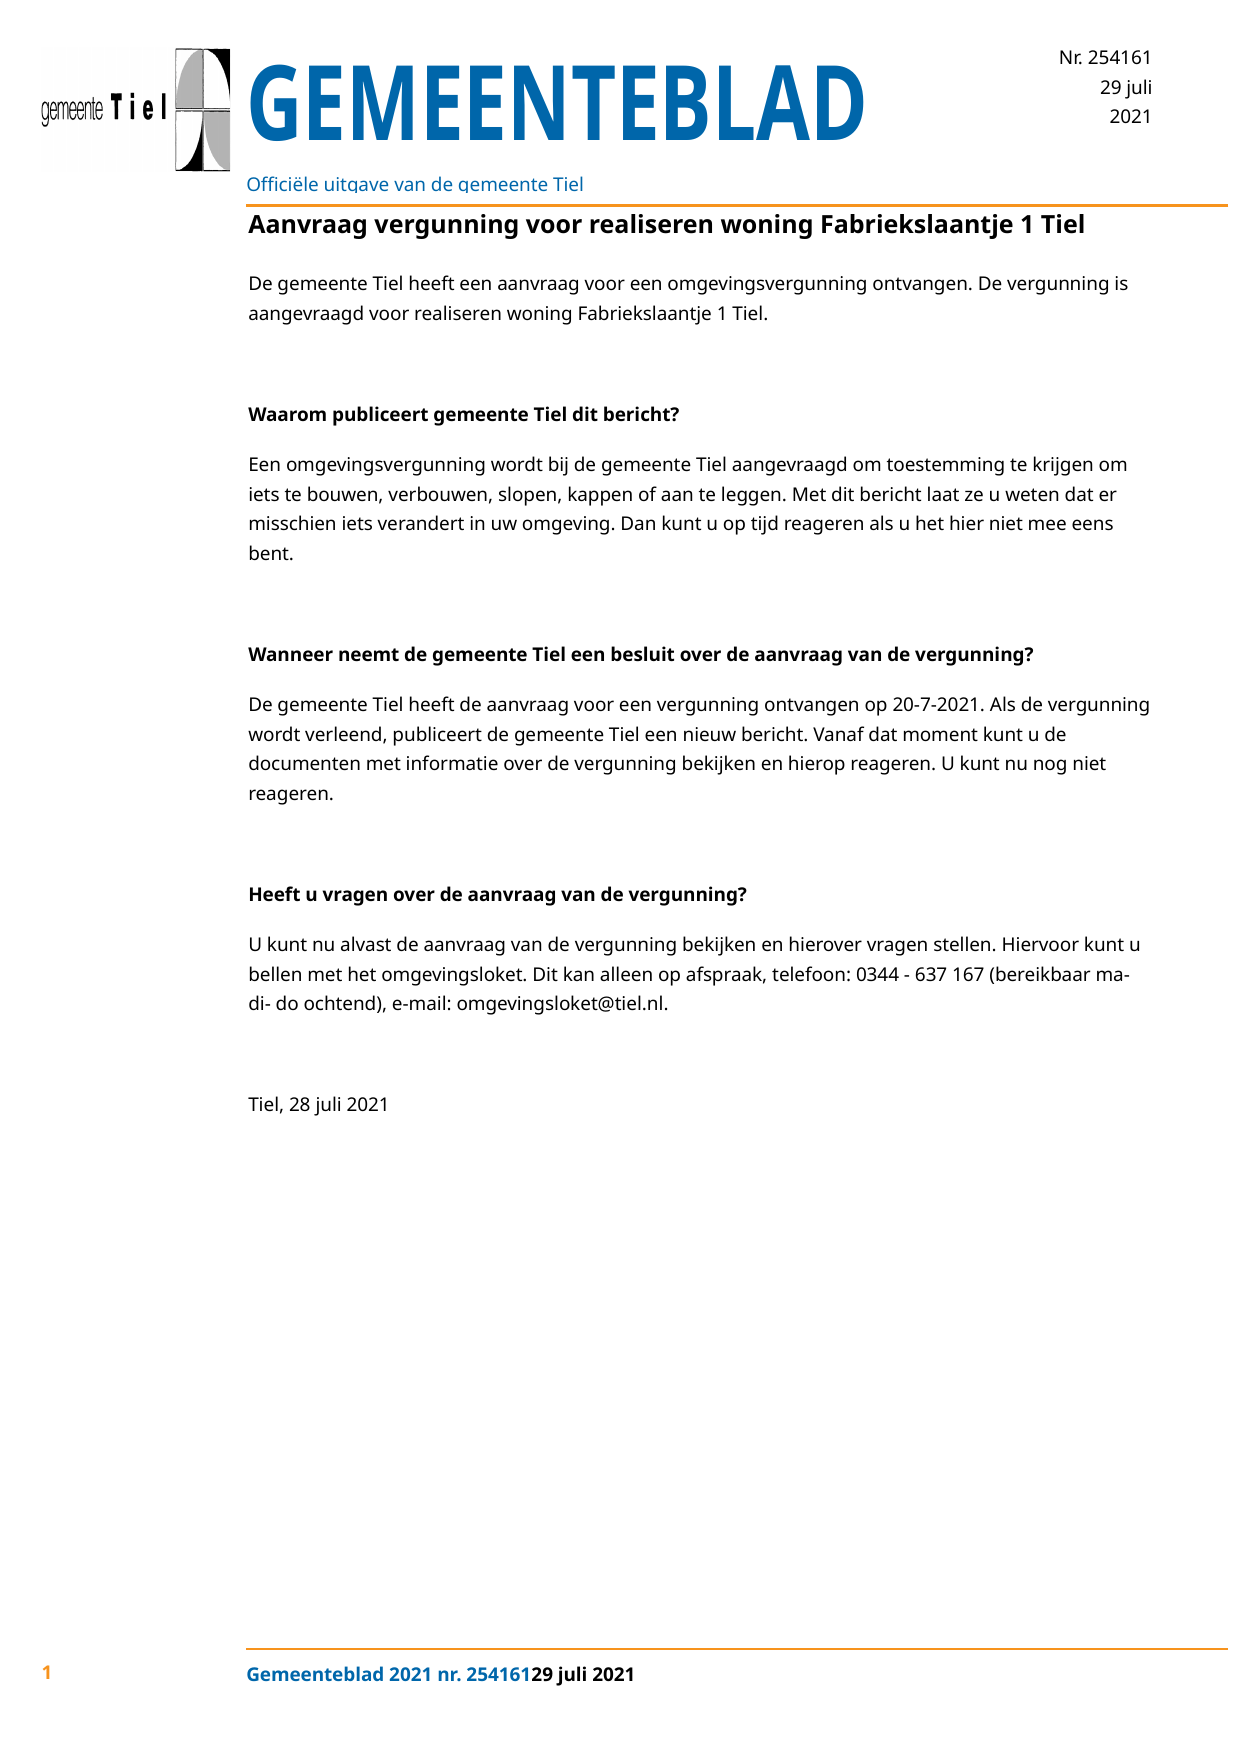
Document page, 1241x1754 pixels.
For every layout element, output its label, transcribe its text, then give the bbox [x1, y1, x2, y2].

text Tiel, 28 juli 2021 [248, 1091, 1152, 1117]
text Waarom publiceert gemeente Tiel dit bericht? [248, 401, 1152, 426]
picture [41, 47, 231, 172]
text U kunt nu alvast de aanvraag van de vergunning bekijken en hierover vragen stellen. Hiervoor kunt u bellen met het omgevingsloket. Dit kan alleen op afspraak, telefoon: 0344 - 637 167 (bereikbaar ma-di- do ochtend), e-mail: omgevingsloket@tiel.nl. [248, 931, 1152, 1016]
text De gemeente Tiel heeft de aanvraag voor een vergunning ontvangen op 20-7-2021. Als de vergunning wordt verleend, publiceert de gemeente Tiel een nieuw bericht. Vanaf dat moment kunt u de documenten met informatie over de vergunning bekijken en hierop reageren. U kunt nu nog niet reageren. [248, 691, 1152, 806]
text Heeft u vragen over de aanvraag van de vergunning? [248, 881, 1152, 906]
text De gemeente Tiel heeft een aanvraag voor een omgevingsvergunning ontvangen. De vergunning is aangevraagd voor realiseren woning Fabriekslaantje 1 Tiel. [248, 270, 1152, 326]
text Wanneer neemt de gemeente Tiel een besluit over de aanvraag van de vergunning? [248, 641, 1152, 666]
text Een omgevingsvergunning wordt bij de gemeente Tiel aangevraagd om toestemming te krijgen om iets te bouwen, verbouwen, slopen, kappen of aan te leggen. Met dit bericht laat ze u weten dat er misschien iets verandert in uw omgeving. Dan kunt u op tijd reageren als u het hier niet mee eens bent. [248, 451, 1152, 566]
text Aanvraag vergunning voor realiseren woning Fabriekslaantje 1 Tiel [248, 207, 1152, 241]
